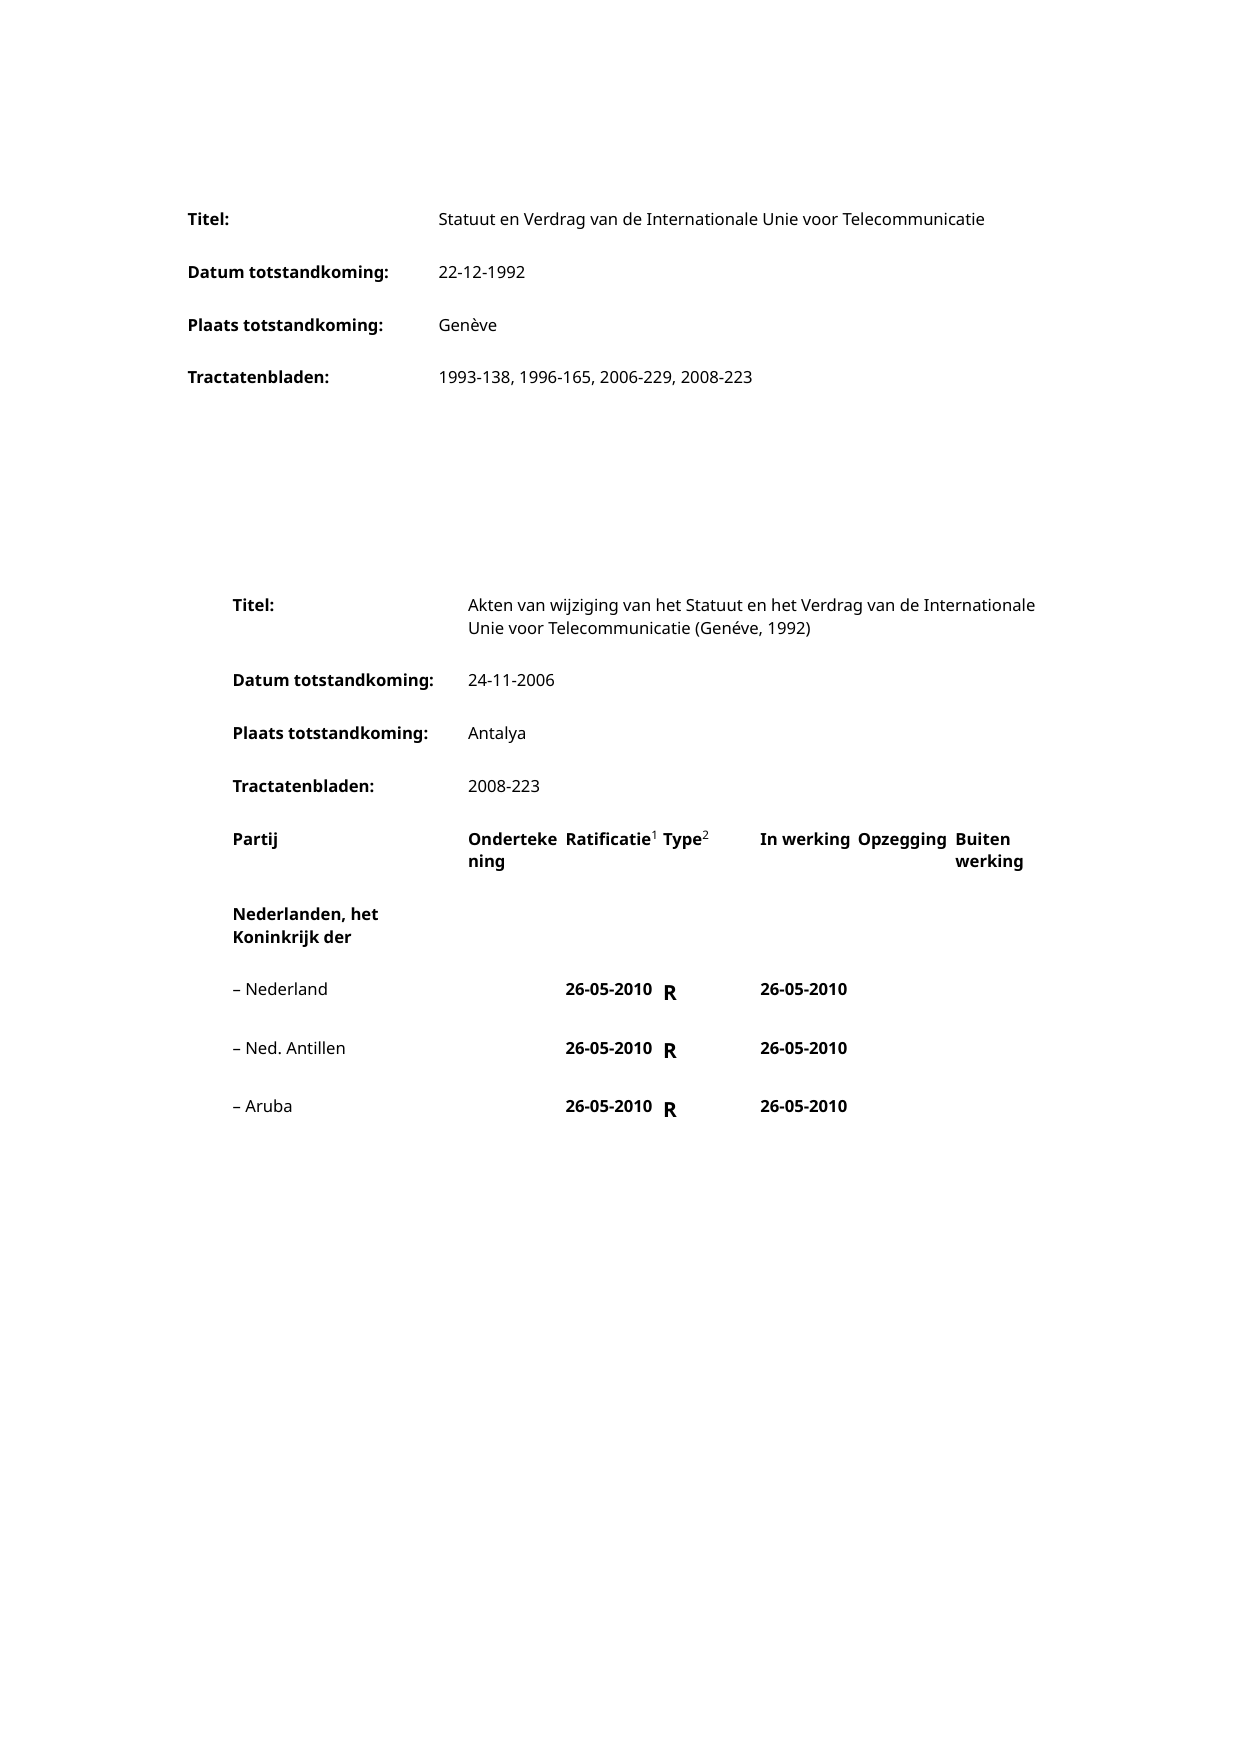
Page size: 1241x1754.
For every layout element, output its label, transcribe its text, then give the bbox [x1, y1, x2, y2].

table_cell [955, 1095, 1053, 1153]
table_header Statuut en Verdrag van de Internationale Unie voor Telecommunicatie [438, 208, 1053, 261]
table_cell [468, 903, 565, 978]
table_cell – Aruba [233, 1095, 468, 1153]
table_cell 26-05-2010 [760, 1036, 858, 1095]
table_cell [188, 419, 1053, 477]
table_cell [955, 903, 1053, 978]
table_cell Genève [438, 313, 1053, 366]
table_cell – Nederland [233, 978, 468, 1036]
table_cell Ondertekening [468, 827, 565, 902]
table_cell [468, 1036, 565, 1095]
table_cell 26-05-2010 [565, 978, 663, 1036]
table_cell [858, 1095, 955, 1153]
table_cell 26-05-2010 [760, 978, 858, 1036]
table_cell [858, 903, 955, 978]
table_cell Nederlanden, het Koninkrijk der [233, 903, 468, 978]
table_cell Datum totstandkoming: [188, 261, 438, 313]
table_cell [468, 1095, 565, 1153]
table_cell R [663, 978, 760, 1036]
table_cell In werking [760, 827, 858, 902]
table_cell Ratificatie1 [565, 827, 663, 902]
table_cell 1993-138, 1996-165, 2006-229, 2008-223 [438, 366, 1053, 419]
table_cell [955, 978, 1053, 1036]
table_cell [858, 978, 955, 1036]
table_cell [955, 1036, 1053, 1095]
table_cell 26-05-2010 [760, 1095, 858, 1153]
table_cell 24-11-2006 [468, 669, 1053, 722]
table_cell [468, 978, 565, 1036]
table_cell R [663, 1095, 760, 1153]
table_header Titel: [188, 208, 438, 261]
table_cell Opzegging [858, 827, 955, 902]
table_cell [663, 903, 760, 978]
table_cell 22-12-1992 [438, 261, 1053, 313]
table_cell Antalya [468, 722, 1053, 774]
table_cell 26-05-2010 [565, 1095, 663, 1153]
table_cell R [663, 1036, 760, 1095]
table_cell Plaats totstandkoming: [188, 313, 438, 366]
table_header Titel: [233, 594, 468, 669]
table_cell Buiten werking [955, 827, 1053, 902]
table_cell 26-05-2010 [565, 1036, 663, 1095]
table_cell Partij [233, 827, 468, 902]
table_cell Type2 [663, 827, 760, 902]
table_cell Plaats totstandkoming: [233, 722, 468, 774]
table_cell Datum totstandkoming: [233, 669, 468, 722]
table_cell [760, 903, 858, 978]
table_cell Tractatenbladen: [233, 774, 468, 827]
table_cell [858, 1036, 955, 1095]
table_header Akten van wijziging van het Statuut en het Verdrag van de Internationale Unie voor Telecommunicatie (Genéve, 1992) [468, 594, 1053, 669]
table_cell 2008-223 [468, 774, 1053, 827]
table_cell – Ned. Antillen [233, 1036, 468, 1095]
table_cell Tractatenbladen: [188, 366, 438, 419]
table_cell [565, 903, 663, 978]
